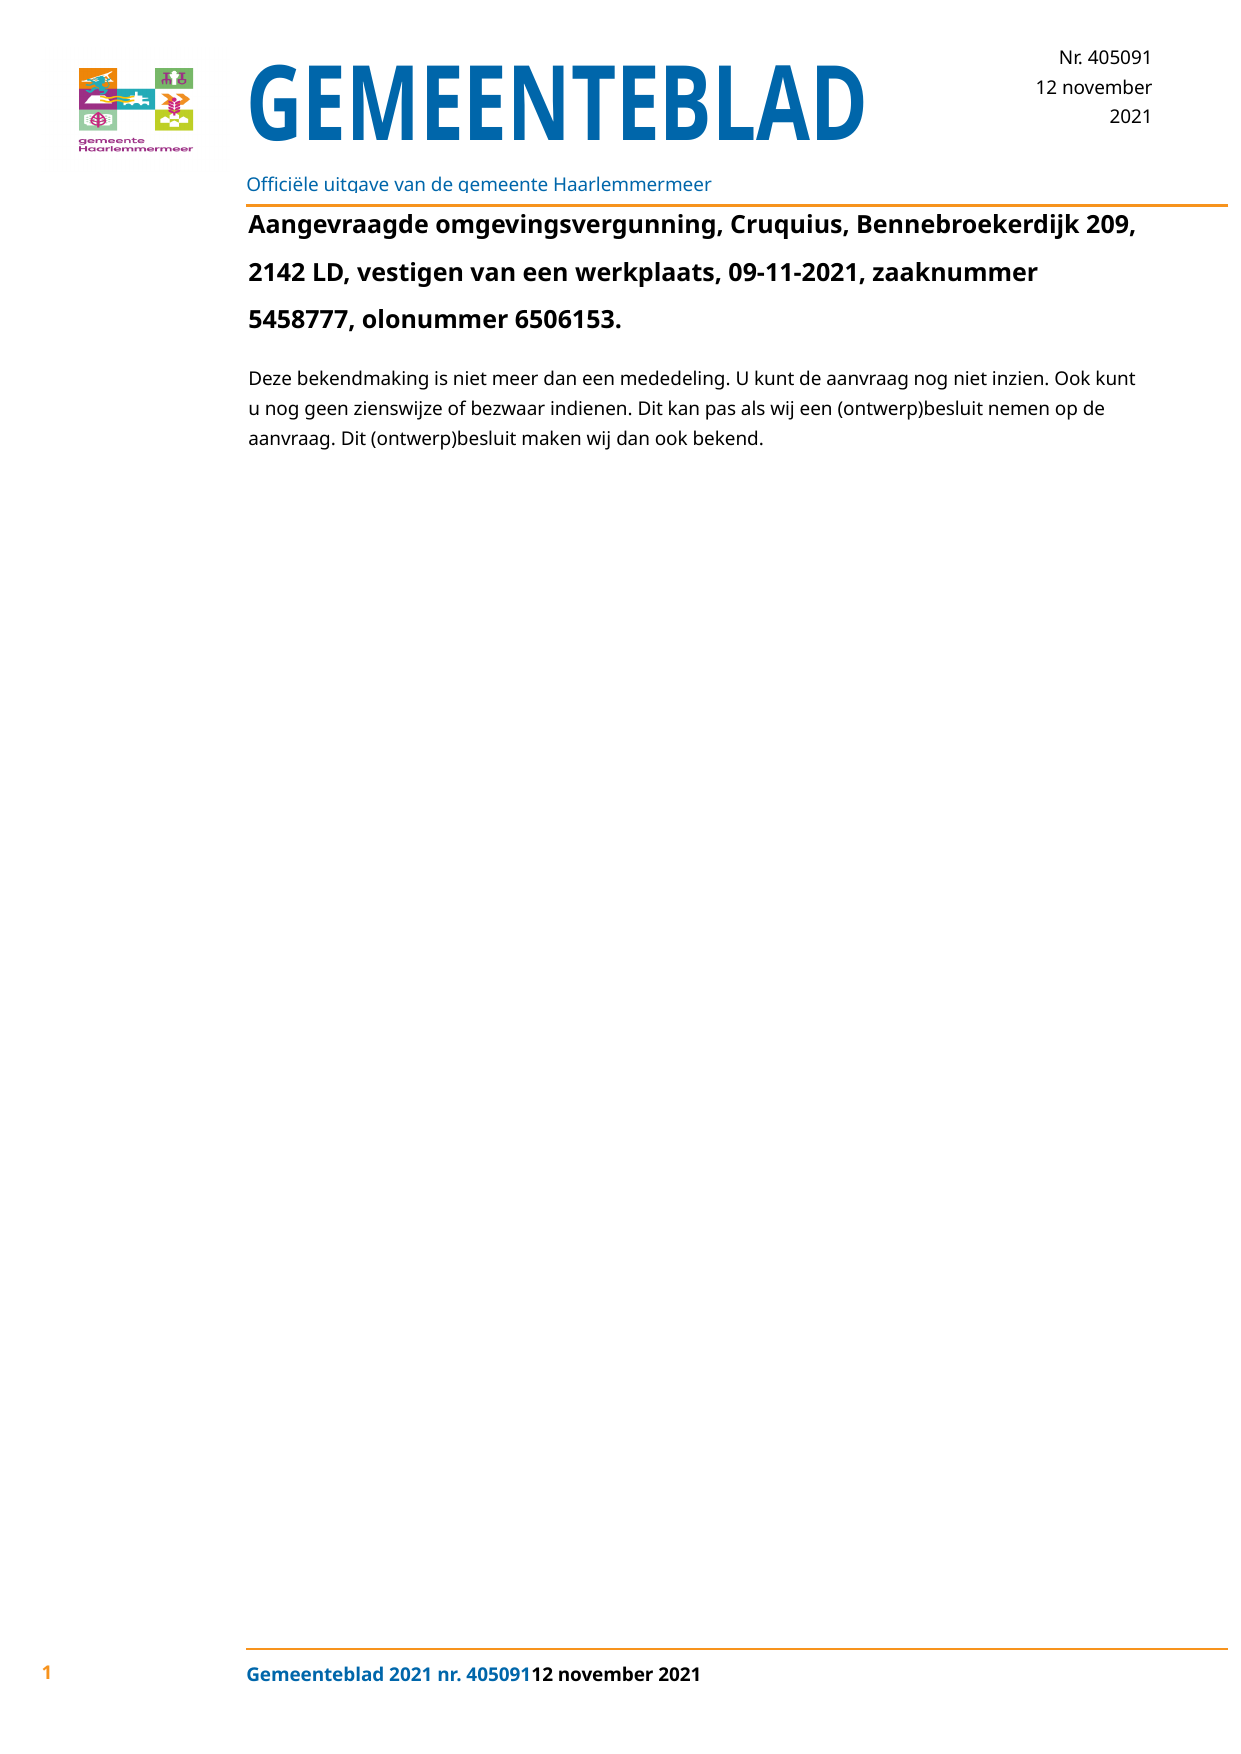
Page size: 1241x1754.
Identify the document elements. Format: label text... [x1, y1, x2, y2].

text Aangevraagde omgevingsvergunning, Cruquius, Bennebroekerdijk 209, 2142 LD, vestigen van een werkplaats, 09-11-2021, zaaknummer 5458777, olonummer 6506153. [248, 207, 1152, 336]
text Deze bekendmaking is niet meer dan een mededeling. U kunt de aanvraag nog niet inzien. Ook kunt u nog geen zienswijze of bezwaar indienen. Dit kan pas als wij een (ontwerp)besluit nemen op de aanvraag. Dit (ontwerp)besluit maken wij dan ook bekend. [248, 366, 1152, 450]
picture [41, 47, 231, 172]
